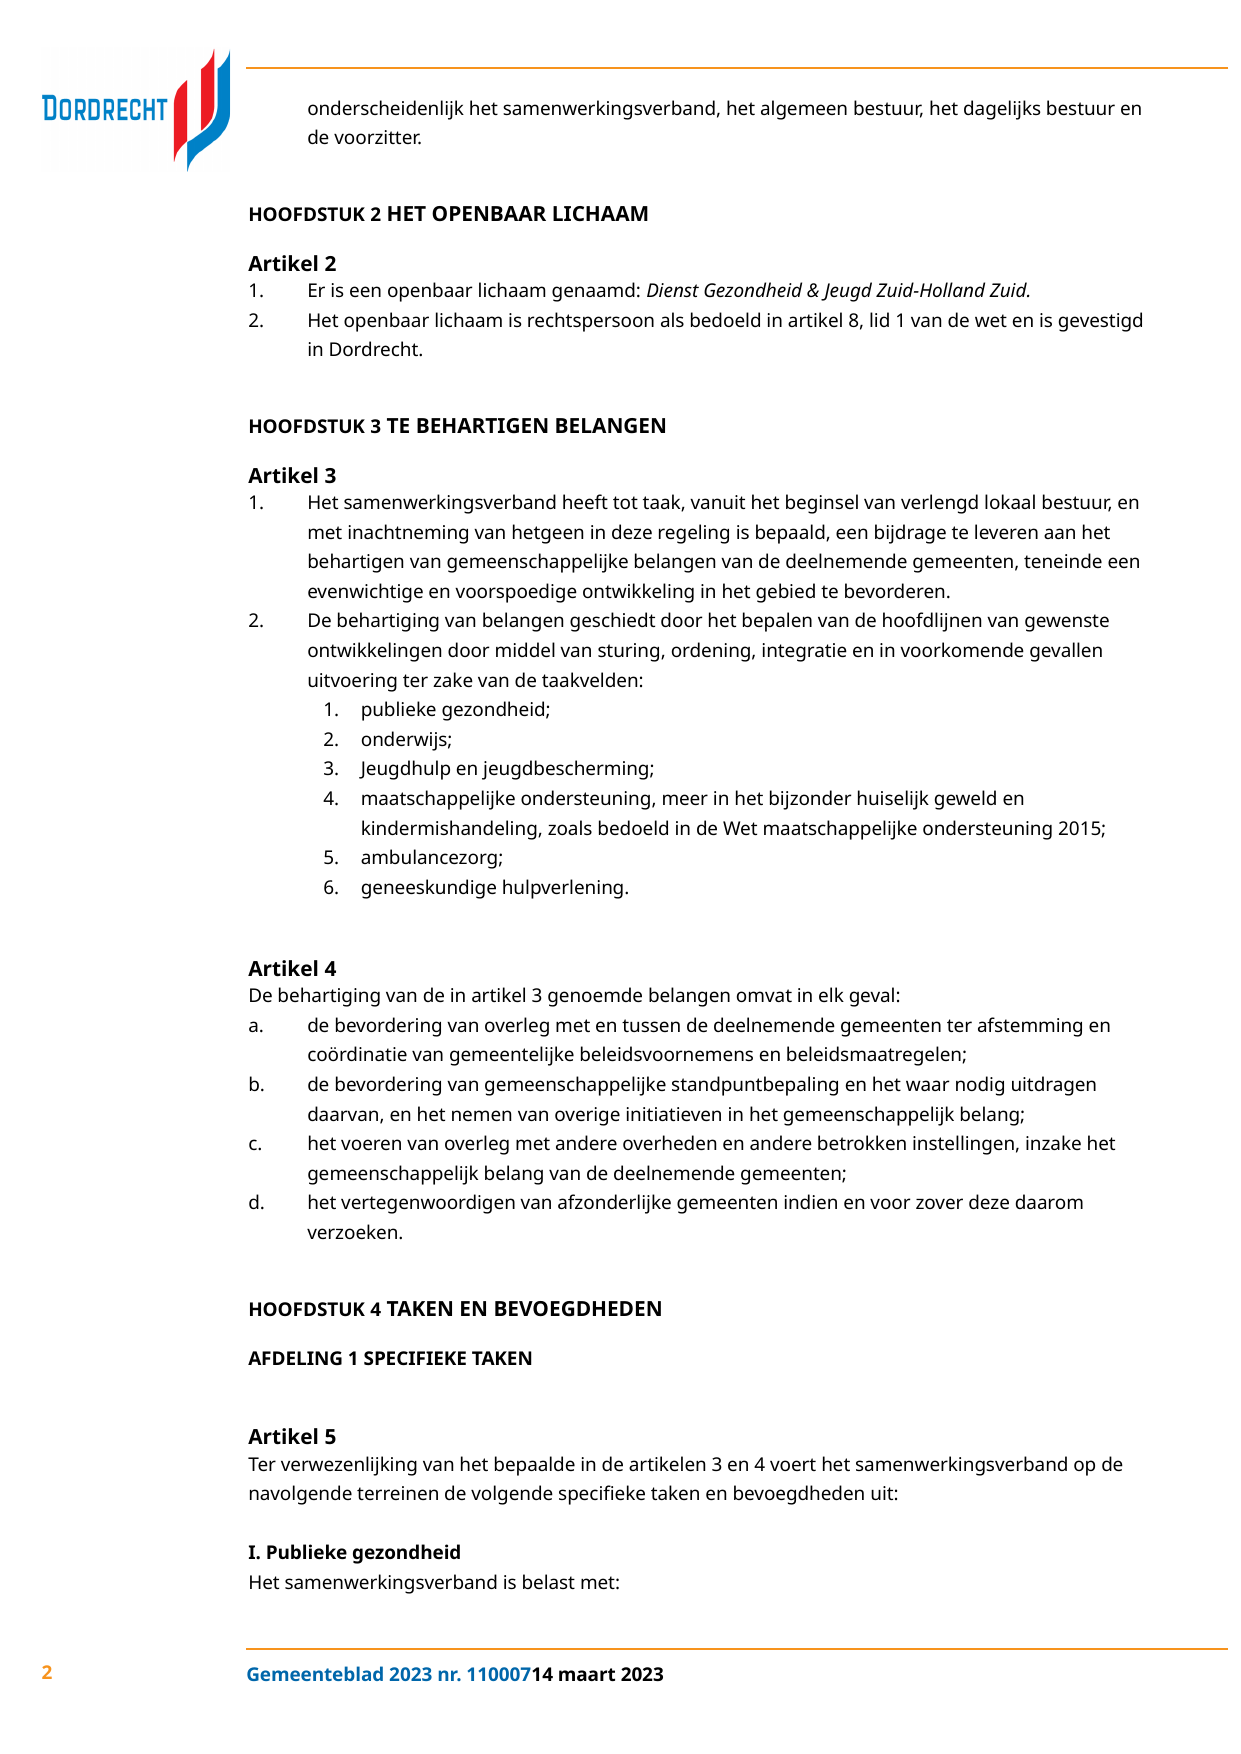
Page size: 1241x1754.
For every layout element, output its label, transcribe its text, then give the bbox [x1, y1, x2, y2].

text AFDELING 1 SPECIFIEKE TAKEN [248, 1343, 1152, 1372]
text I. Publieke gezondheid [248, 1539, 1152, 1565]
text Het samenwerkingsverband is belast met: [248, 1569, 1152, 1595]
list de bevordering van overleg met en tussen de deelnemende gemeenten ter afstemming en coördinatie van gemeentelijke beleidsvoornemens en beleidsmaatregelen; [248, 1012, 1152, 1067]
text Artikel 2 [248, 249, 1152, 277]
list Het openbaar lichaam is rechtspersoon als bedoeld in artikel 8, lid 1 van de wet en is gevestigd in Dordrecht. [248, 307, 1152, 362]
text Artikel 4 [248, 954, 1152, 982]
text Artikel 3 [248, 461, 1152, 489]
list Er is een openbaar lichaam genaamd: Dienst Gezondheid & Jeugd Zuid-Holland Zuid. [248, 277, 1152, 303]
list publieke gezondheid; [323, 696, 1152, 722]
list maatschappelijke ondersteuning, meer in het bijzonder huiselijk geweld en kindermishandeling, zoals bedoeld in de Wet maatschappelijke ondersteuning 2015; [323, 785, 1152, 841]
text Artikel 5 [248, 1422, 1152, 1451]
list Het samenwerkingsverband heeft tot taak, vanuit het beginsel van verlengd lokaal bestuur, en met inachtneming van hetgeen in deze regeling is bepaald, een bijdrage te leveren aan het behartigen van gemeenschappelijke belangen van de deelnemende gemeenten, teneinde een evenwichtige en voorspoedige ontwikkeling in het gebied te bevorderen. [248, 489, 1152, 604]
list het vertegenwoordigen van afzonderlijke gemeenten indien en voor zover deze daarom verzoeken. [248, 1189, 1152, 1245]
list onderscheidenlijk het samenwerkingsverband, het algemeen bestuur, het dagelijks bestuur en de voorzitter. [248, 95, 1152, 150]
text De behartiging van de in artikel 3 genoemde belangen omvat in elk geval: [248, 982, 1152, 1008]
list de bevordering van gemeenschappelijke standpuntbepaling en het waar nodig uitdragen daarvan, en het nemen van overige initiatieven in het gemeenschappelijk belang; [248, 1071, 1152, 1126]
list het voeren van overleg met andere overheden en andere betrokken instellingen, inzake het gemeenschappelijk belang van de deelnemende gemeenten; [248, 1130, 1152, 1186]
text HOOFDSTUK 3 TE BEHARTIGEN BELANGEN [248, 412, 1152, 440]
text HOOFDSTUK 4 TAKEN EN BEVOEGDHEDEN [248, 1294, 1152, 1323]
list geneeskundige hulpverlening. [323, 874, 1152, 900]
list onderwijs; [323, 726, 1152, 752]
picture [41, 47, 231, 172]
list ambulancezorg; [323, 844, 1152, 870]
list De behartiging van belangen geschiedt door het bepalen van de hoofdlijnen van gewenste ontwikkelingen door middel van sturing, ordening, integratie en in voorkomende gevallen uitvoering ter zake van de taakvelden: [248, 608, 1152, 693]
list Jeugdhulp en jeugdbescherming; [323, 756, 1152, 781]
text HOOFDSTUK 2 HET OPENBAAR LICHAAM [248, 199, 1152, 228]
text Ter verwezenlijking van het bepaalde in de artikelen 3 en 4 voert het samenwerkingsverband op de navolgende terreinen de volgende specifieke taken en bevoegdheden uit: [248, 1451, 1152, 1506]
